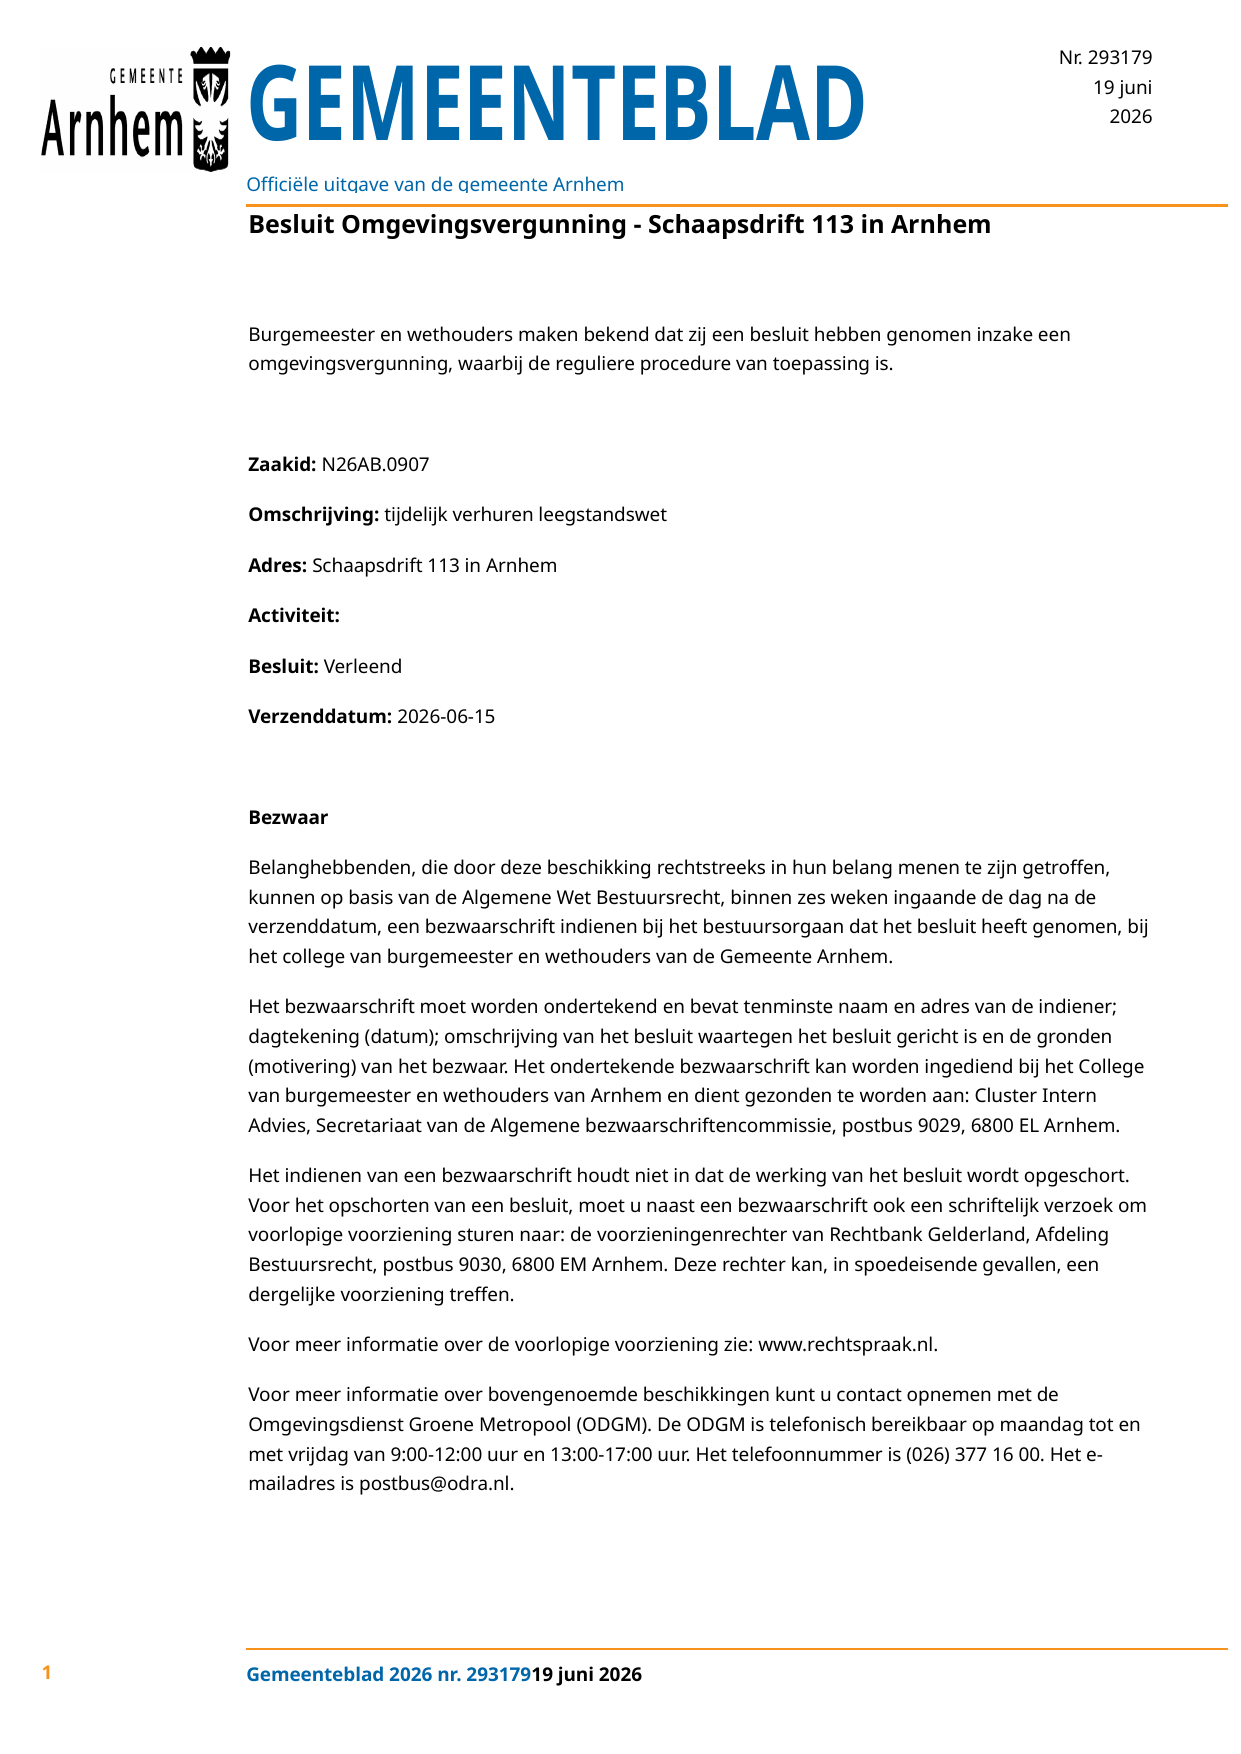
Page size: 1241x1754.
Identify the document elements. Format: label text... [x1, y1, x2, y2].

text Het bezwaarschrift moet worden ondertekend en bevat tenminste naam en adres van de indiener; dagtekening (datum); omschrijving van het besluit waartegen het besluit gericht is en de gronden (motivering) van het bezwaar. Het ondertekende bezwaarschrift kan worden ingediend bij het College van burgemeester en wethouders van Arnhem en dient gezonden te worden aan: Cluster Intern Advies, Secretariaat van de Algemene bezwaarschriftencommissie, postbus 9029, 6800 EL Arnhem. [248, 994, 1152, 1138]
text Activiteit: [248, 602, 1152, 628]
text Burgemeester en wethouders maken bekend dat zij een besluit hebben genomen inzake een omgevingsvergunning, waarbij de reguliere procedure van toepassing is. [248, 321, 1152, 376]
text Besluit: Verleend [248, 653, 1152, 678]
text Het indienen van een bezwaarschrift houdt niet in dat de werking van het besluit wordt opgeschort. Voor het opschorten van een besluit, moet u naast een bezwaarschrift ook een schriftelijk verzoek om voorlopige voorziening sturen naar: de voorzieningenrechter van Rechtbank Gelderland, Afdeling Bestuursrecht, postbus 9030, 6800 EM Arnhem. Deze rechter kan, in spoedeisende gevallen, een dergelijke voorziening treffen. [248, 1162, 1152, 1306]
text Voor meer informatie over de voorlopige voorziening zie: www.rechtspraak.nl. [248, 1331, 1152, 1357]
text Bezwaar [248, 804, 1152, 830]
text Verzenddatum: 2026-06-15 [248, 703, 1152, 729]
picture [41, 47, 231, 172]
text Zaakid: N26AB.0907 [248, 451, 1152, 477]
text Voor meer informatie over bovengenoemde beschikkingen kunt u contact opnemen met de Omgevingsdienst Groene Metropool (ODGM). De ODGM is telefonisch bereikbaar op maandag tot en met vrijdag van 9:00-12:00 uur en 13:00-17:00 uur. Het telefoonnummer is (026) 377 16 00. Het e-mailadres is postbus@odra.nl. [248, 1382, 1152, 1496]
text Omschrijving: tijdelijk verhuren leegstandswet [248, 502, 1152, 527]
text Besluit Omgevingsvergunning - Schaapsdrift 113 in Arnhem [248, 207, 1152, 241]
text Belanghebbenden, die door deze beschikking rechtstreeks in hun belang menen te zijn getroffen, kunnen op basis van de Algemene Wet Bestuursrecht, binnen zes weken ingaande de dag na de verzenddatum, een bezwaarschrift indienen bij het bestuursorgaan dat het besluit heeft genomen, bij het college van burgemeester en wethouders van de Gemeente Arnhem. [248, 854, 1152, 969]
text Adres: Schaapsdrift 113 in Arnhem [248, 552, 1152, 578]
